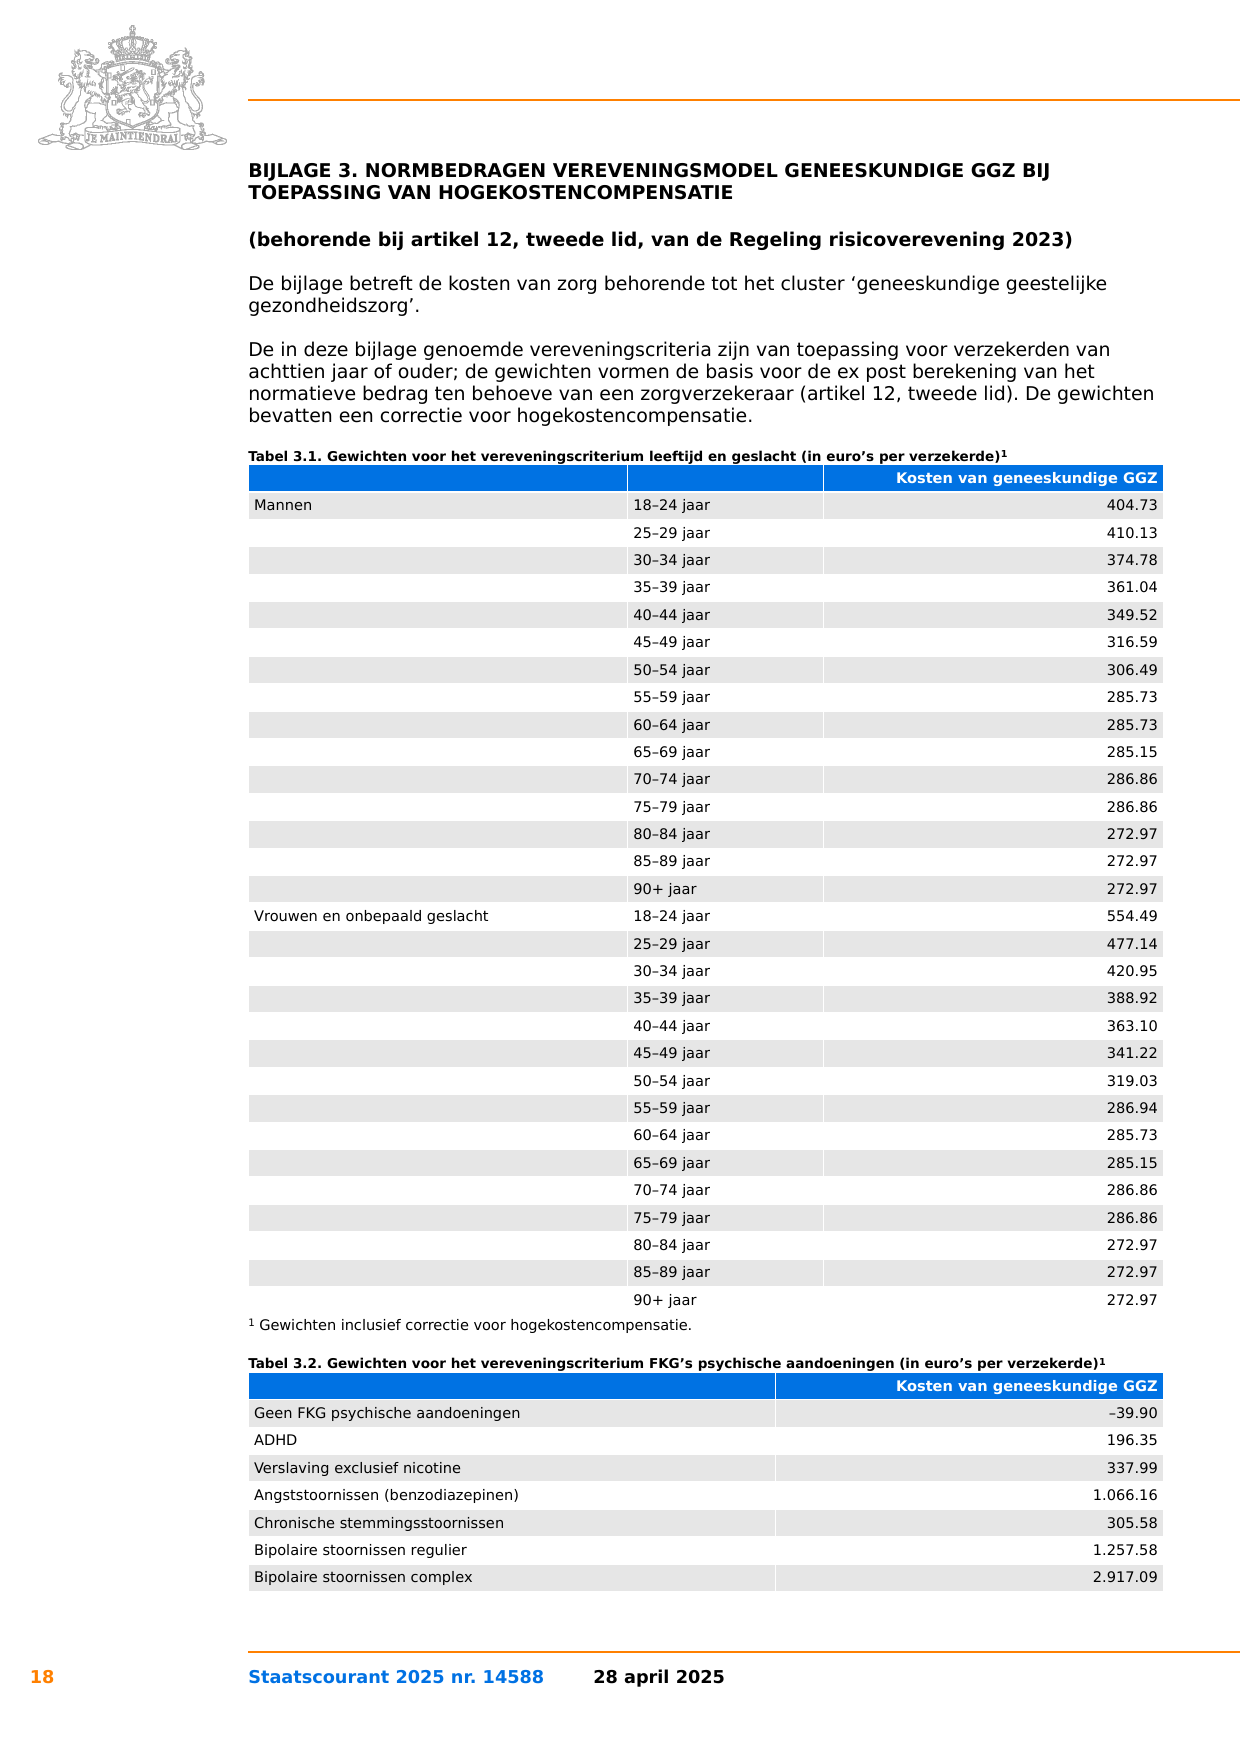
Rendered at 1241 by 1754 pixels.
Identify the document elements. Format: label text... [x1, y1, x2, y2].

table_cell 75–79 jaar [628, 794, 823, 820]
table_cell 285.15 [824, 739, 1163, 765]
table_cell 306.49 [824, 657, 1163, 683]
table_cell 286.94 [824, 1095, 1163, 1122]
table_cell 70–74 jaar [628, 766, 823, 793]
table_cell [249, 849, 627, 875]
table_cell 40–44 jaar [628, 602, 823, 628]
table_cell 60–64 jaar [628, 1123, 823, 1149]
table_cell [249, 630, 627, 656]
table_cell [249, 986, 627, 1012]
table_cell 2.917.09 [776, 1565, 1163, 1591]
table_cell [249, 794, 627, 820]
table_cell 349.52 [824, 602, 1163, 628]
table_cell Kosten van geneeskundige GGZ [824, 465, 1163, 491]
table_cell 272.97 [824, 1232, 1163, 1258]
table_cell [249, 1373, 775, 1399]
table_cell 25–29 jaar [628, 931, 823, 957]
table_cell 337.99 [776, 1455, 1163, 1481]
table_cell 286.86 [824, 1178, 1163, 1204]
table_cell [249, 1068, 627, 1094]
table_cell [249, 602, 627, 628]
table_cell 35–39 jaar [628, 575, 823, 601]
table_cell [249, 1178, 627, 1204]
table_cell Angststoornissen (benzodiazepinen) [249, 1483, 775, 1509]
table_cell 75–79 jaar [628, 1205, 823, 1231]
table_cell 319.03 [824, 1068, 1163, 1094]
table_cell [249, 958, 627, 984]
table_cell [249, 1287, 627, 1313]
table_cell 45–49 jaar [628, 630, 823, 656]
table_cell [249, 766, 627, 793]
table_cell [249, 739, 627, 765]
table_cell 285.15 [824, 1150, 1163, 1176]
table_cell 90+ jaar [628, 876, 823, 902]
table_cell [249, 547, 627, 574]
table_cell [249, 1123, 627, 1149]
table_cell 196.35 [776, 1428, 1163, 1454]
table_cell 18–24 jaar [628, 904, 823, 930]
table_cell [249, 1013, 627, 1039]
table_cell 286.86 [824, 794, 1163, 820]
table_cell 50–54 jaar [628, 1068, 823, 1094]
table_cell 35–39 jaar [628, 986, 823, 1012]
table_cell [249, 1232, 627, 1258]
table_cell 404.73 [824, 493, 1163, 519]
table_cell Chronische stemmingsstoornissen [249, 1510, 775, 1536]
table_cell [249, 1040, 627, 1067]
table_cell 40–44 jaar [628, 1013, 823, 1039]
table_cell 55–59 jaar [628, 684, 823, 711]
table_cell [249, 712, 627, 738]
table_cell 286.86 [824, 766, 1163, 793]
table_cell 361.04 [824, 575, 1163, 601]
table_cell [628, 465, 823, 491]
table_cell Bipolaire stoornissen complex [249, 1565, 775, 1591]
table_cell 305.58 [776, 1510, 1163, 1536]
table_cell 272.97 [824, 1287, 1163, 1313]
table_cell 85–89 jaar [628, 1260, 823, 1286]
subtitle BIJLAGE 3. NORMBEDRAGEN VEREVENINGSMODEL GENEESKUNDIGE GGZ BIJ TOEPASSING VAN HOGEKOSTENCOMPENSATIE [248, 160, 1163, 204]
table_cell 285.73 [824, 1123, 1163, 1149]
text (behorende bij artikel 12, tweede lid, van de Regeling risicoverevening 2023) [248, 229, 1163, 251]
table_cell 374.78 [824, 547, 1163, 574]
picture [38, 25, 227, 150]
table_cell Vrouwen en onbepaald geslacht [249, 904, 627, 930]
table_cell Bipolaire stoornissen regulier [249, 1537, 775, 1563]
table_cell 363.10 [824, 1013, 1163, 1039]
table_cell 272.97 [824, 876, 1163, 902]
table_cell [249, 1095, 627, 1122]
table_cell [249, 465, 627, 491]
table_cell [249, 1205, 627, 1231]
table_cell Geen FKG psychische aandoeningen [249, 1400, 775, 1427]
table_cell 80–84 jaar [628, 1232, 823, 1258]
table_header Tabel 3.2. Gewichten voor het vereveningscriterium FKG’s psychische aandoeningen (in euro’s per verzekerde)1 [248, 1356, 1163, 1372]
table_cell [249, 684, 627, 711]
table_cell Mannen [249, 493, 627, 519]
table_cell 65–69 jaar [628, 739, 823, 765]
table_cell 285.73 [824, 684, 1163, 711]
table_cell 50–54 jaar [628, 657, 823, 683]
table_cell [249, 1260, 627, 1286]
table_cell 85–89 jaar [628, 849, 823, 875]
table_cell 272.97 [824, 1260, 1163, 1286]
table_cell Verslaving exclusief nicotine [249, 1455, 775, 1481]
table_cell 1 Gewichten inclusief correctie voor hogekostencompensatie. [248, 1314, 1163, 1334]
table_cell [249, 1150, 627, 1176]
table_cell 70–74 jaar [628, 1178, 823, 1204]
table_cell 90+ jaar [628, 1287, 823, 1313]
table_cell 30–34 jaar [628, 547, 823, 574]
table_cell 80–84 jaar [628, 821, 823, 848]
table_cell 30–34 jaar [628, 958, 823, 984]
table_cell 477.14 [824, 931, 1163, 957]
table_cell 420.95 [824, 958, 1163, 984]
table_cell [249, 931, 627, 957]
table_cell –39.90 [776, 1400, 1163, 1427]
table_cell [249, 821, 627, 848]
table_cell 65–69 jaar [628, 1150, 823, 1176]
table_cell 45–49 jaar [628, 1040, 823, 1067]
table_cell 1.257.58 [776, 1537, 1163, 1563]
table_header Tabel 3.1. Gewichten voor het vereveningscriterium leeftijd en geslacht (in euro’s per verzekerde)1 [248, 448, 1163, 464]
table_cell ADHD [249, 1428, 775, 1454]
text De in deze bijlage genoemde vereveningscriteria zijn van toepassing voor verzekerden van achttien jaar of ouder; de gewichten vormen de basis voor de ex post berekening van het normatieve bedrag ten behoeve van een zorgverzekeraar (artikel 12, tweede lid). De gewichten bevatten een correctie voor hogekostencompensatie. [248, 338, 1163, 426]
table_cell 55–59 jaar [628, 1095, 823, 1122]
table_cell 554.49 [824, 904, 1163, 930]
table_cell [249, 876, 627, 902]
table_cell [249, 575, 627, 601]
table_cell 18–24 jaar [628, 493, 823, 519]
table_cell Kosten van geneeskundige GGZ [776, 1373, 1163, 1399]
table_cell [249, 520, 627, 546]
table_cell 286.86 [824, 1205, 1163, 1231]
table_cell 388.92 [824, 986, 1163, 1012]
table_cell 272.97 [824, 849, 1163, 875]
table_cell [249, 657, 627, 683]
text De bijlage betreft de kosten van zorg behorende tot het cluster ‘geneeskundige geestelijke gezondheidszorg’. [248, 273, 1163, 317]
table_cell 341.22 [824, 1040, 1163, 1067]
table_cell 25–29 jaar [628, 520, 823, 546]
table_cell 285.73 [824, 712, 1163, 738]
table_cell 272.97 [824, 821, 1163, 848]
table_cell 60–64 jaar [628, 712, 823, 738]
table_cell 410.13 [824, 520, 1163, 546]
table_cell 1.066.16 [776, 1483, 1163, 1509]
table_cell 316.59 [824, 630, 1163, 656]
